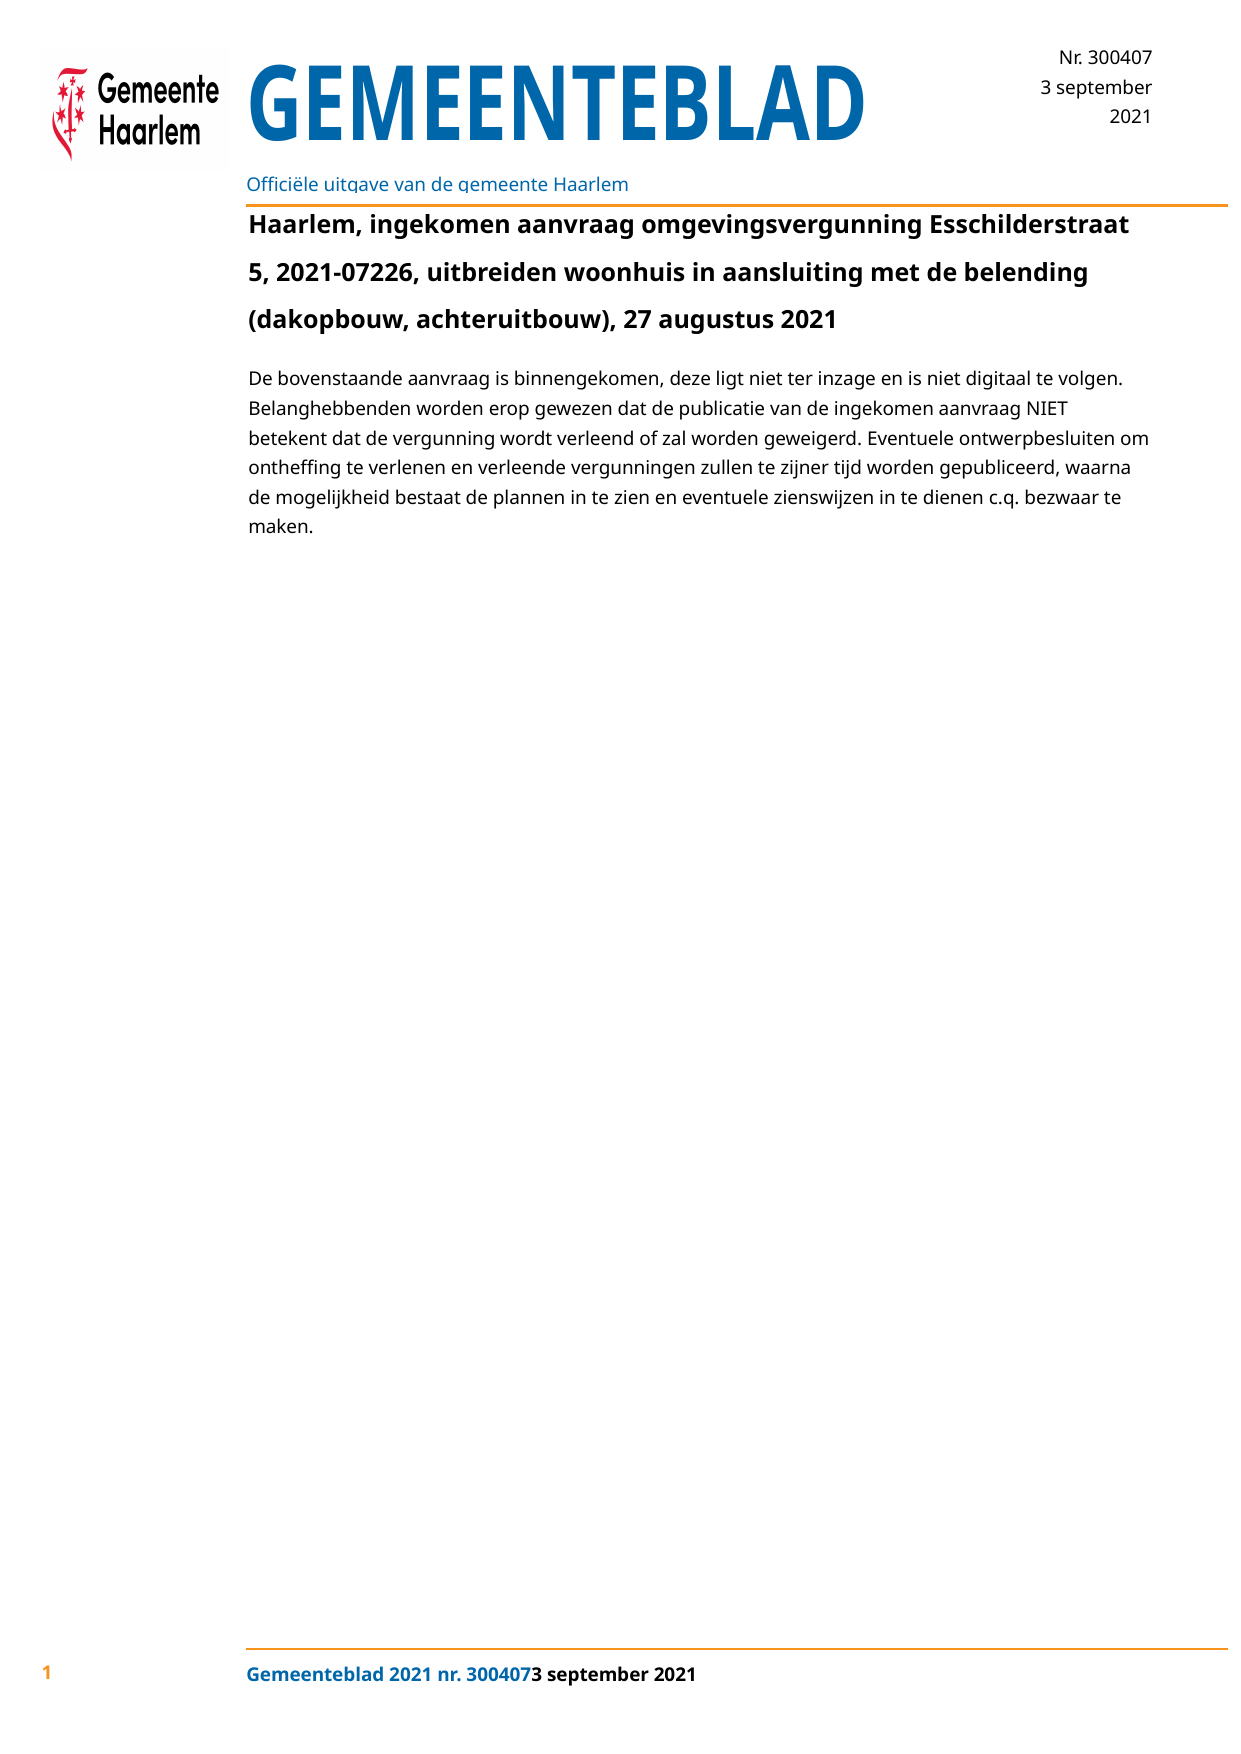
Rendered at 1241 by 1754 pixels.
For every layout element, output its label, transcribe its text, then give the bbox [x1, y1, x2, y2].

text Haarlem, ingekomen aanvraag omgevingsvergunning Esschilderstraat 5, 2021-07226, uitbreiden woonhuis in aansluiting met de belending (dakopbouw, achteruitbouw), 27 augustus 2021 [248, 207, 1152, 336]
picture [41, 47, 231, 172]
text De bovenstaande aanvraag is binnengekomen, deze ligt niet ter inzage en is niet digitaal te volgen. Belanghebbenden worden erop gewezen dat de publicatie van de ingekomen aanvraag NIET betekent dat de vergunning wordt verleend of zal worden geweigerd. Eventuele ontwerpbesluiten om ontheffing te verlenen en verleende vergunningen zullen te zijner tijd worden gepubliceerd, waarna de mogelijkheid bestaat de plannen in te zien en eventuele zienswijzen in te dienen c.q. bezwaar te maken. [248, 366, 1152, 539]
